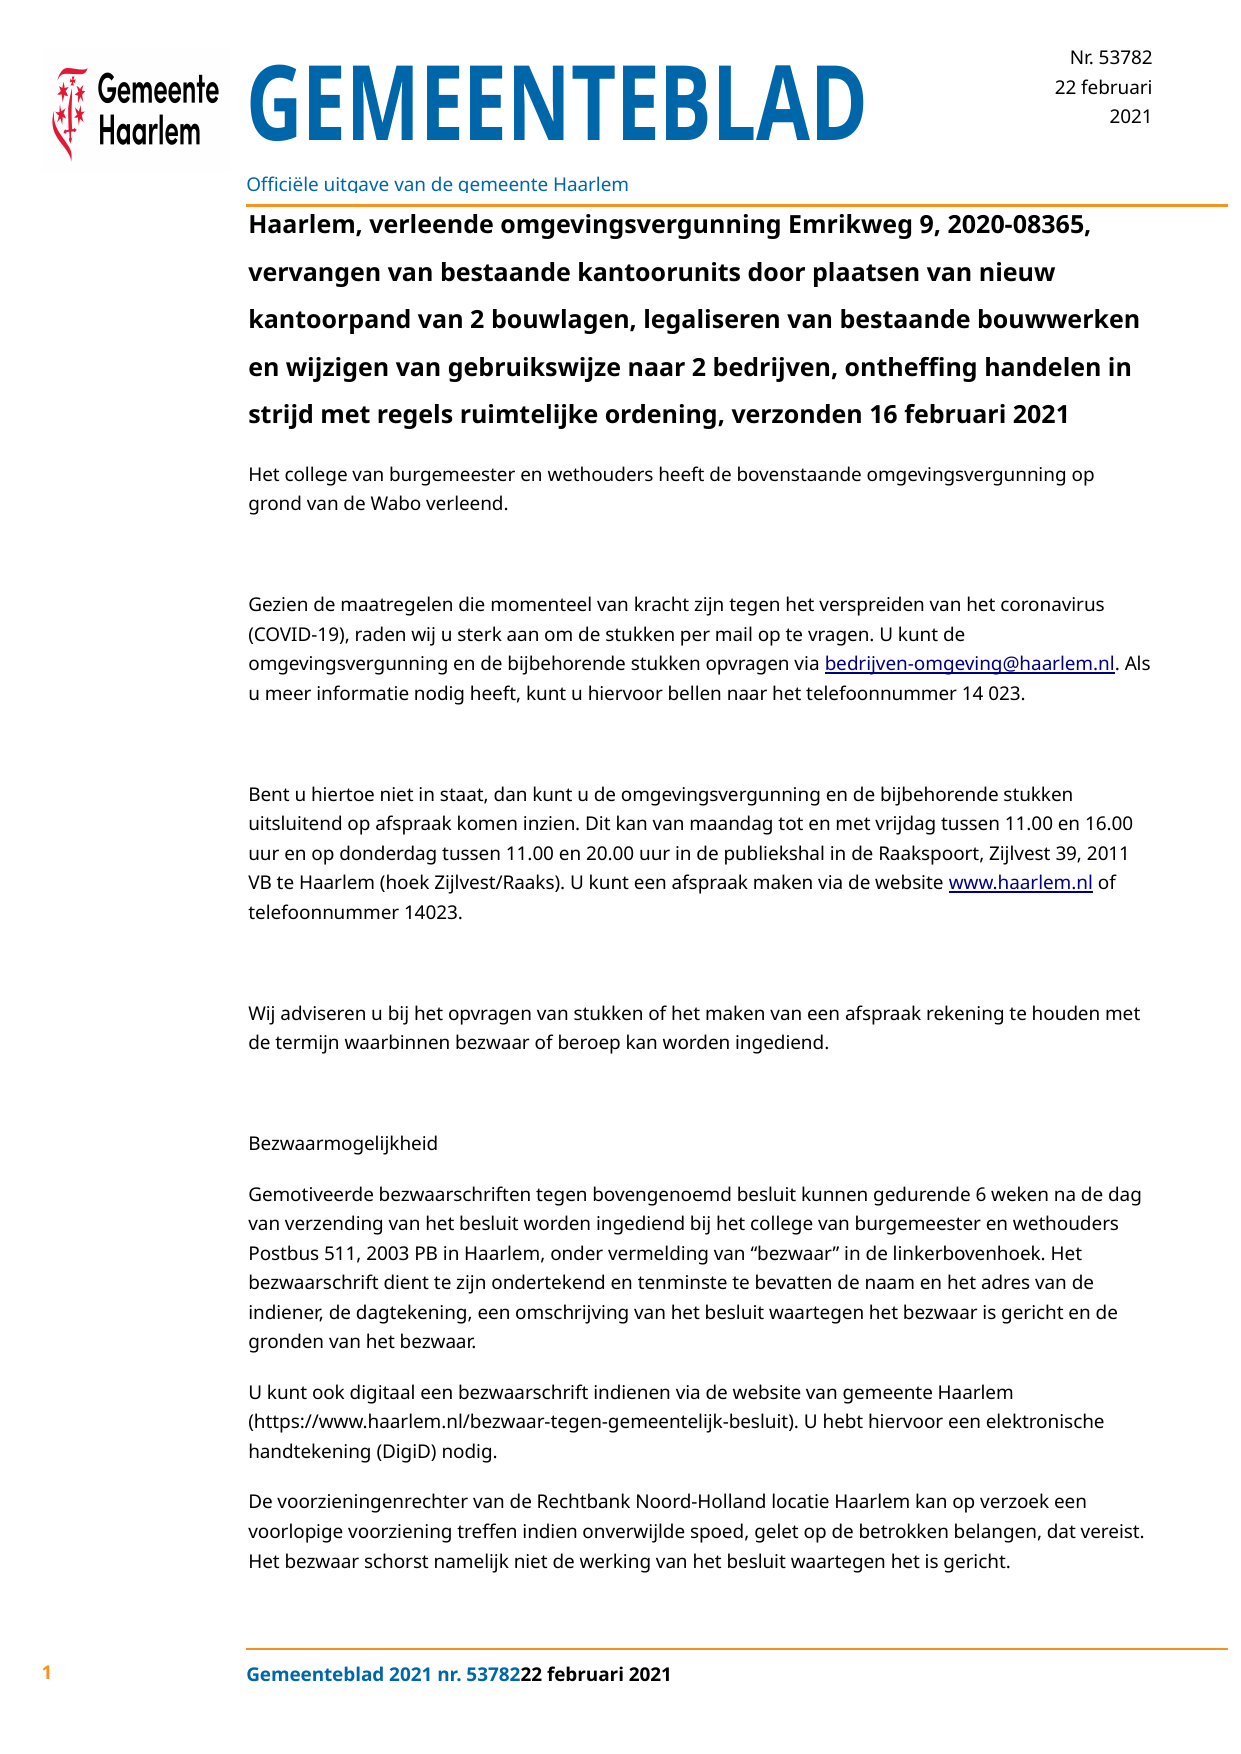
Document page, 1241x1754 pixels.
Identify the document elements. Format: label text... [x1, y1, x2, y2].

text U kunt ook digitaal een bezwaarschrift indienen via de website van gemeente Haarlem (https://www.haarlem.nl/bezwaar-tegen-gemeentelijk-besluit). U hebt hiervoor een elektronische handtekening (DigiD) nodig. [248, 1379, 1152, 1464]
text Bent u hiertoe niet in staat, dan kunt u de omgevingsvergunning en de bijbehorende stukken uitsluitend op afspraak komen inzien. Dit kan van maandag tot en met vrijdag tussen 11.00 en 16.00 uur en op donderdag tussen 11.00 en 20.00 uur in de publiekshal in de Raakspoort, Zijlvest 39, 2011 VB te Haarlem (hoek Zijlvest/Raaks). U kunt een afspraak maken via de website www.haarlem.nl of telefoonnummer 14023. [248, 781, 1152, 925]
text Het college van burgemeester en wethouders heeft de bovenstaande omgevingsvergunning op grond van de Wabo verleend. [248, 461, 1152, 516]
text Haarlem, verleende omgevingsvergunning Emrikweg 9, 2020-08365, vervangen van bestaande kantoorunits door plaatsen van nieuw kantoorpand van 2 bouwlagen, legaliseren van bestaande bouwwerken en wijzigen van gebruikswijze naar 2 bedrijven, ontheffing handelen in strijd met regels ruimtelijke ordening, verzonden 16 februari 2021 [248, 207, 1152, 431]
text De voorzieningenrechter van de Rechtbank Noord-Holland locatie Haarlem kan op verzoek een voorlopige voorziening treffen indien onverwijlde spoed, gelet op de betrokken belangen, dat vereist. Het bezwaar schorst namelijk niet de werking van het besluit waartegen het is gericht. [248, 1489, 1152, 1573]
text Gezien de maatregelen die momenteel van kracht zijn tegen het verspreiden van het coronavirus (COVID-19), raden wij u sterk aan om de stukken per mail op te vragen. U kunt de omgevingsvergunning en de bijbehorende stukken opvragen via bedrijven-omgeving@haarlem.nl. Als u meer informatie nodig heeft, kunt u hiervoor bellen naar het telefoonnummer 14 023. [248, 591, 1152, 706]
text Wij adviseren u bij het opvragen van stukken of het maken van een afspraak rekening te houden met de termijn waarbinnen bezwaar of beroep kan worden ingediend. [248, 1000, 1152, 1055]
picture [41, 47, 231, 172]
text Gemotiveerde bezwaarschriften tegen bovengenoemd besluit kunnen gedurende 6 weken na de dag van verzending van het besluit worden ingediend bij het college van burgemeester en wethouders Postbus 511, 2003 PB in Haarlem, onder vermelding van “bezwaar” in de linkerbovenhoek. Het bezwaarschrift dient te zijn ondertekend en tenminste te bevatten de naam en het adres van de indiener, de dagtekening, een omschrijving van het besluit waartegen het bezwaar is gericht en de gronden van het bezwaar. [248, 1181, 1152, 1354]
text Bezwaarmogelijkheid [248, 1130, 1152, 1156]
